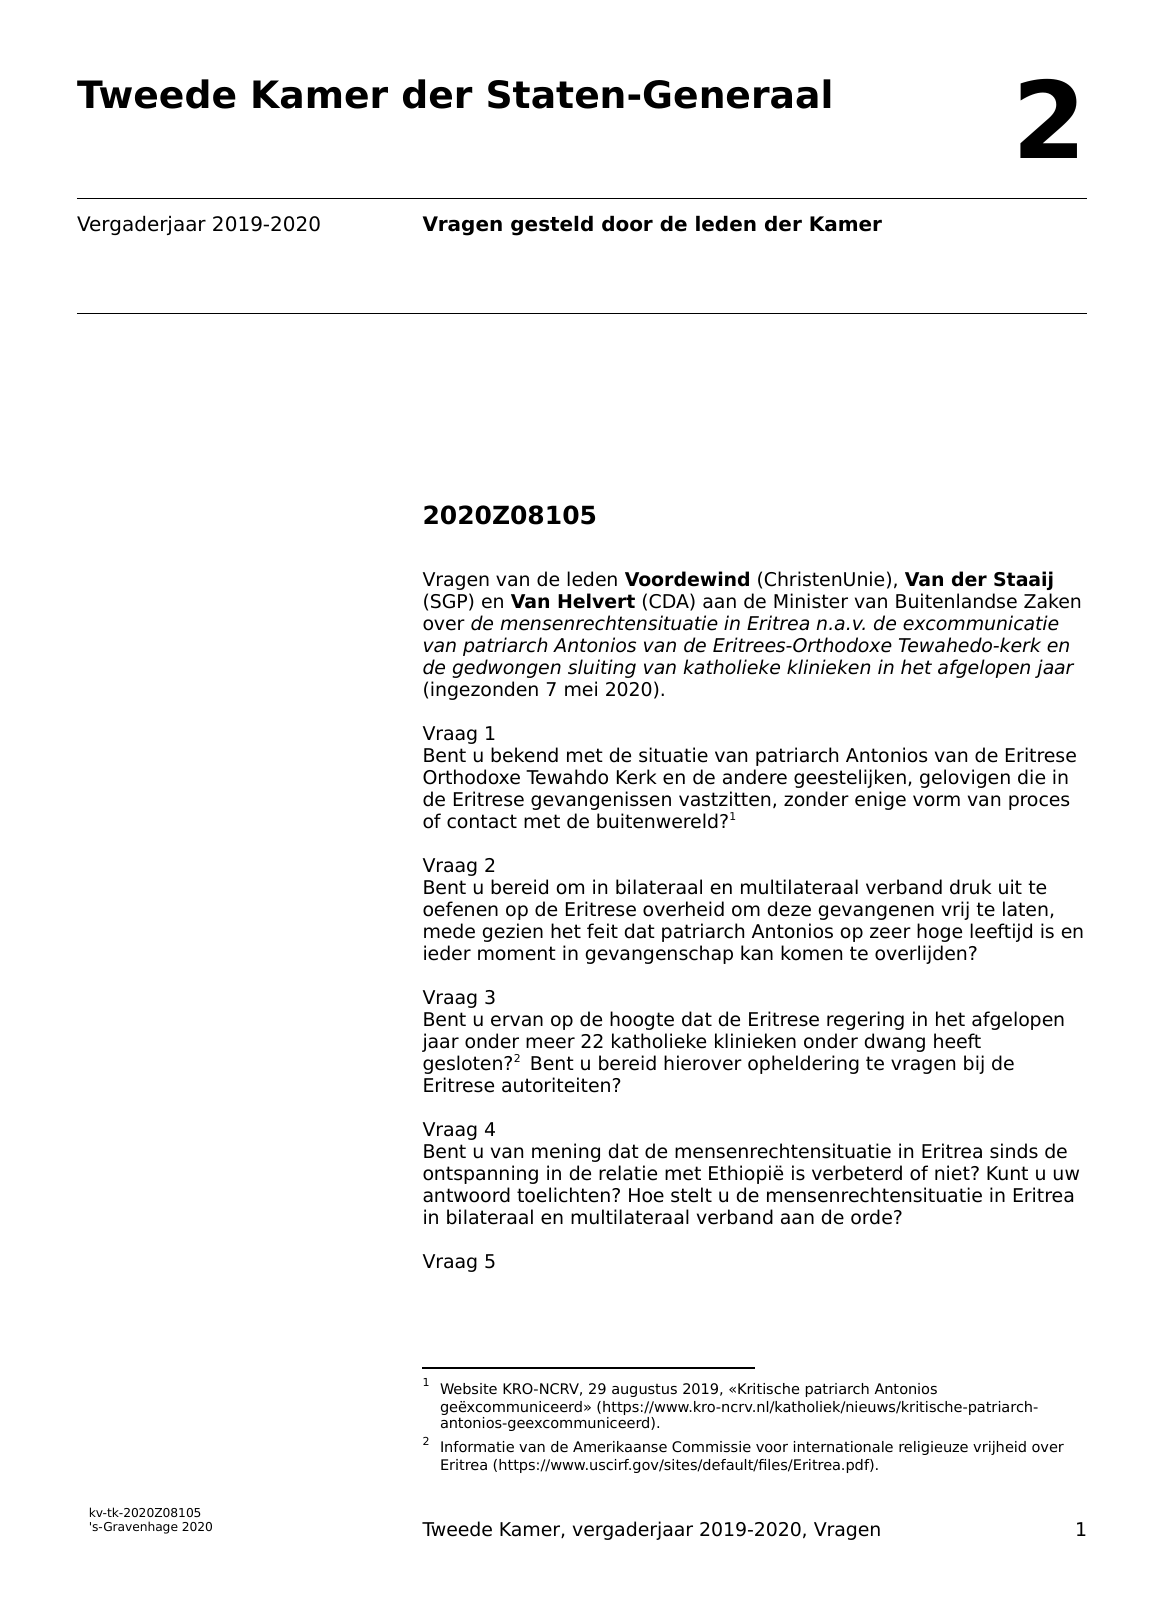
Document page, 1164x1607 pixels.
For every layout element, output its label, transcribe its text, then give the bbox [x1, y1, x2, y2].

table_header 2 [886, 59, 1087, 198]
text 2020Z08105 [422, 501, 1087, 531]
text Bent u bekend met de situatie van patriarch Antonios van de Eritrese Orthodoxe Tewahdo Kerk en de andere geestelijken, gelovigen die in de Eritrese gevangenissen vastzitten, zonder enige vorm van proces of contact met de buitenwereld? [422, 745, 1087, 833]
text kv-tk-2020Z08105 [88, 1506, 323, 1520]
table_cell Vergaderjaar 2019-2020 [77, 199, 422, 313]
text 's-Gravenhage 2020 [88, 1520, 323, 1534]
text Website KRO-NCRV, 29 augustus 2019, «Kritische patriarch Antonios geëxcommuniceerd» (https://www.kro-ncrv.nl/katholiek/nieuws/kritische-patriarch-antonios-geexcommuniceerd). [422, 1377, 1087, 1432]
text Vraag 5 [422, 1251, 1087, 1273]
text Vragen van de leden Voordewind (ChristenUnie), Van der Staaij (SGP) en Van Helvert (CDA) aan de Minister van Buitenlandse Zaken over de mensenrechtensituatie in Eritrea n.a.v. de excommunicatie van patriarch Antonios van de Eritrees-Orthodoxe Tewahedo-kerk en de gedwongen sluiting van katholieke klinieken in het afgelopen jaar (ingezonden 7 mei 2020). [422, 569, 1087, 701]
table_header Tweede Kamer der Staten-Generaal [77, 59, 886, 198]
text Vraag 3 [422, 987, 1087, 1009]
text Vraag 4 [422, 1119, 1087, 1141]
text Vraag 1 [422, 723, 1087, 745]
text Bent u van mening dat de mensenrechtensituatie in Eritrea sinds de ontspanning in de relatie met Ethiopië is verbeterd of niet? Kunt u uw antwoord toelichten? Hoe stelt u de mensenrechtensituatie in Eritrea in bilateraal en multilateraal verband aan de orde? [422, 1141, 1087, 1229]
text Bent u ervan op de hoogte dat de Eritrese regering in het afgelopen jaar onder meer 22 katholieke klinieken onder dwang heeft gesloten? Bent u bereid hierover opheldering te vragen bij de Eritrese autoriteiten? [422, 1009, 1087, 1097]
text Bent u bereid om in bilateraal en multilateraal verband druk uit te oefenen op de Eritrese overheid om deze gevangenen vrij te laten, mede gezien het feit dat patriarch Antonios op zeer hoge leeftijd is en ieder moment in gevangenschap kan komen te overlijden? [422, 877, 1087, 965]
table_cell Vragen gesteld door de leden der Kamer [422, 199, 1087, 313]
text Informatie van de Amerikaanse Commissie voor internationale religieuze vrijheid over Eritrea (https://www.uscirf.gov/sites/default/files/Eritrea.pdf). [422, 1435, 1087, 1474]
text Vraag 2 [422, 855, 1087, 877]
